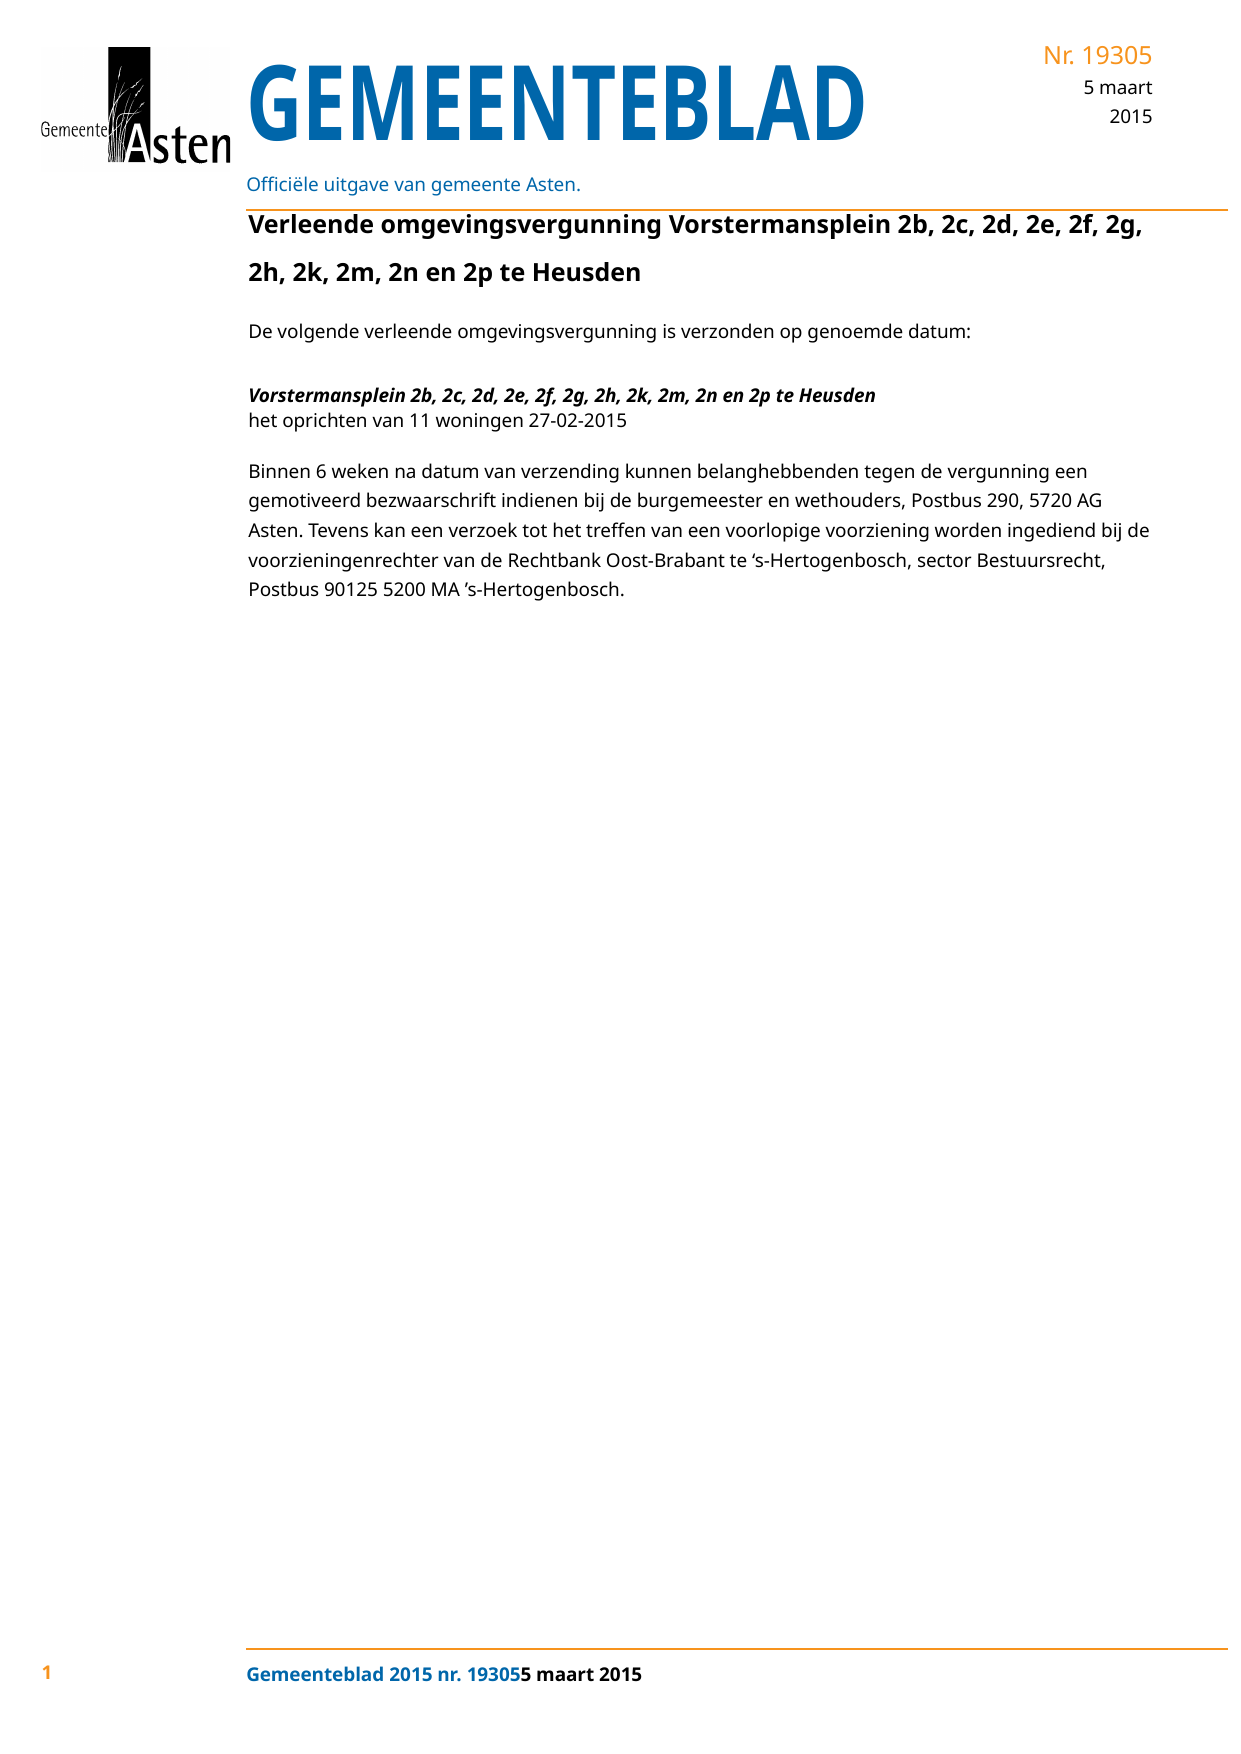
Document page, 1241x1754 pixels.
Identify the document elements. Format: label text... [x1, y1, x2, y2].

picture [41, 47, 231, 172]
text Binnen 6 weken na datum van verzending kunnen belanghebbenden tegen de vergunning een gemotiveerd bezwaarschrift indienen bij de burgemeester en wethouders, Postbus 290, 5720 AG Asten. Tevens kan een verzoek tot het treffen van een voorlopige voorziening worden ingediend bij de voorzieningenrechter van de Rechtbank Oost-Brabant te ‘s-Hertogenbosch, sector Bestuursrecht, Postbus 90125 5200 MA ’s-Hertogenbosch. [248, 458, 1152, 602]
text Verleende omgevingsvergunning Vorstermansplein 2b, 2c, 2d, 2e, 2f, 2g, 2h, 2k, 2m, 2n en 2p te Heusden [248, 211, 1152, 288]
text Vorstermansplein 2b, 2c, 2d, 2e, 2f, 2g, 2h, 2k, 2m, 2n en 2p te Heusden [248, 382, 1152, 408]
text De volgende verleende omgevingsvergunning is verzonden op genoemde datum: [248, 318, 1152, 344]
text het oprichten van 11 woningen 27-02-2015 [248, 408, 1152, 433]
